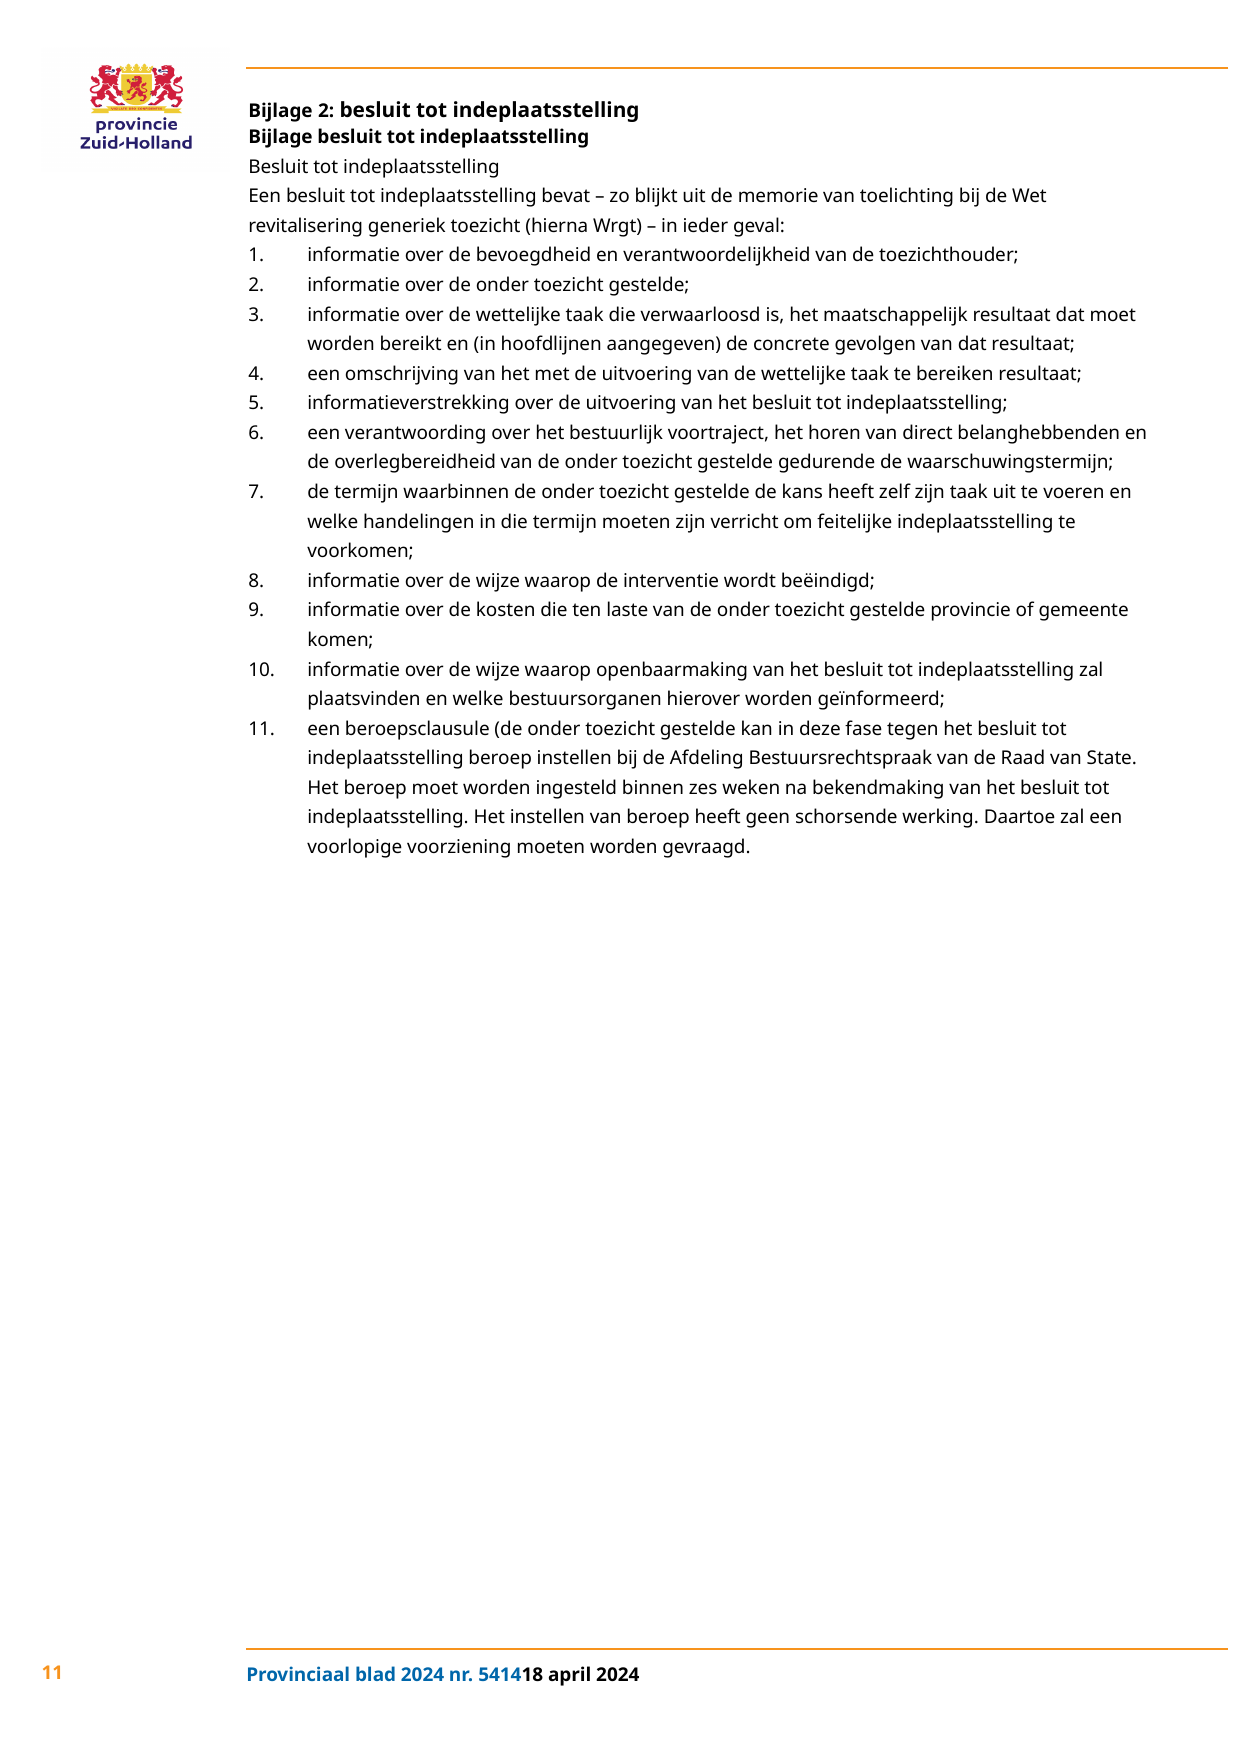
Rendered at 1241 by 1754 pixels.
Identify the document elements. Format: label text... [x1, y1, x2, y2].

text Bijlage 2: besluit tot indeplaatsstelling [248, 95, 1152, 123]
list een omschrijving van het met de uitvoering van de wettelijke taak te bereiken resultaat; [248, 360, 1152, 386]
list de termijn waarbinnen de onder toezicht gestelde de kans heeft zelf zijn taak uit te voeren en welke handelingen in die termijn moeten zijn verricht om feitelijke indeplaatsstelling te voorkomen; [248, 478, 1152, 563]
list informatieverstrekking over de uitvoering van het besluit tot indeplaatsstelling; [248, 389, 1152, 415]
list een beroepsclausule (de onder toezicht gestelde kan in deze fase tegen het besluit tot indeplaatsstelling beroep instellen bij de Afdeling Bestuursrechtspraak van de Raad van State. Het beroep moet worden ingesteld binnen zes weken na bekendmaking van het besluit tot indeplaatsstelling. Het instellen van beroep heeft geen schorsende werking. Daartoe zal een voorlopige voorziening moeten worden gevraagd. [248, 715, 1152, 859]
picture [41, 47, 231, 172]
list informatie over de wijze waarop de interventie wordt beëindigd; [248, 567, 1152, 593]
list informatie over de onder toezicht gestelde; [248, 271, 1152, 297]
list informatie over de wettelijke taak die verwaarloosd is, het maatschappelijk resultaat dat moet worden bereikt en (in hoofdlijnen aangegeven) de concrete gevolgen van dat resultaat; [248, 301, 1152, 356]
list informatie over de kosten die ten laste van de onder toezicht gestelde provincie of gemeente komen; [248, 597, 1152, 652]
text Besluit tot indeplaatsstelling [248, 153, 1152, 179]
text Bijlage besluit tot indeplaatsstelling [248, 123, 1152, 149]
list een verantwoording over het bestuurlijk voortraject, het horen van direct belanghebbenden en de overlegbereidheid van de onder toezicht gestelde gedurende de waarschuwingstermijn; [248, 419, 1152, 474]
list informatie over de bevoegdheid en verantwoordelijkheid van de toezichthouder; [248, 242, 1152, 267]
list informatie over de wijze waarop openbaarmaking van het besluit tot indeplaatsstelling zal plaatsvinden en welke bestuursorganen hierover worden geïnformeerd; [248, 656, 1152, 711]
text Een besluit tot indeplaatsstelling bevat – zo blijkt uit de memorie van toelichting bij de Wet revitalisering generiek toezicht (hierna Wrgt) – in ieder geval: [248, 182, 1152, 238]
